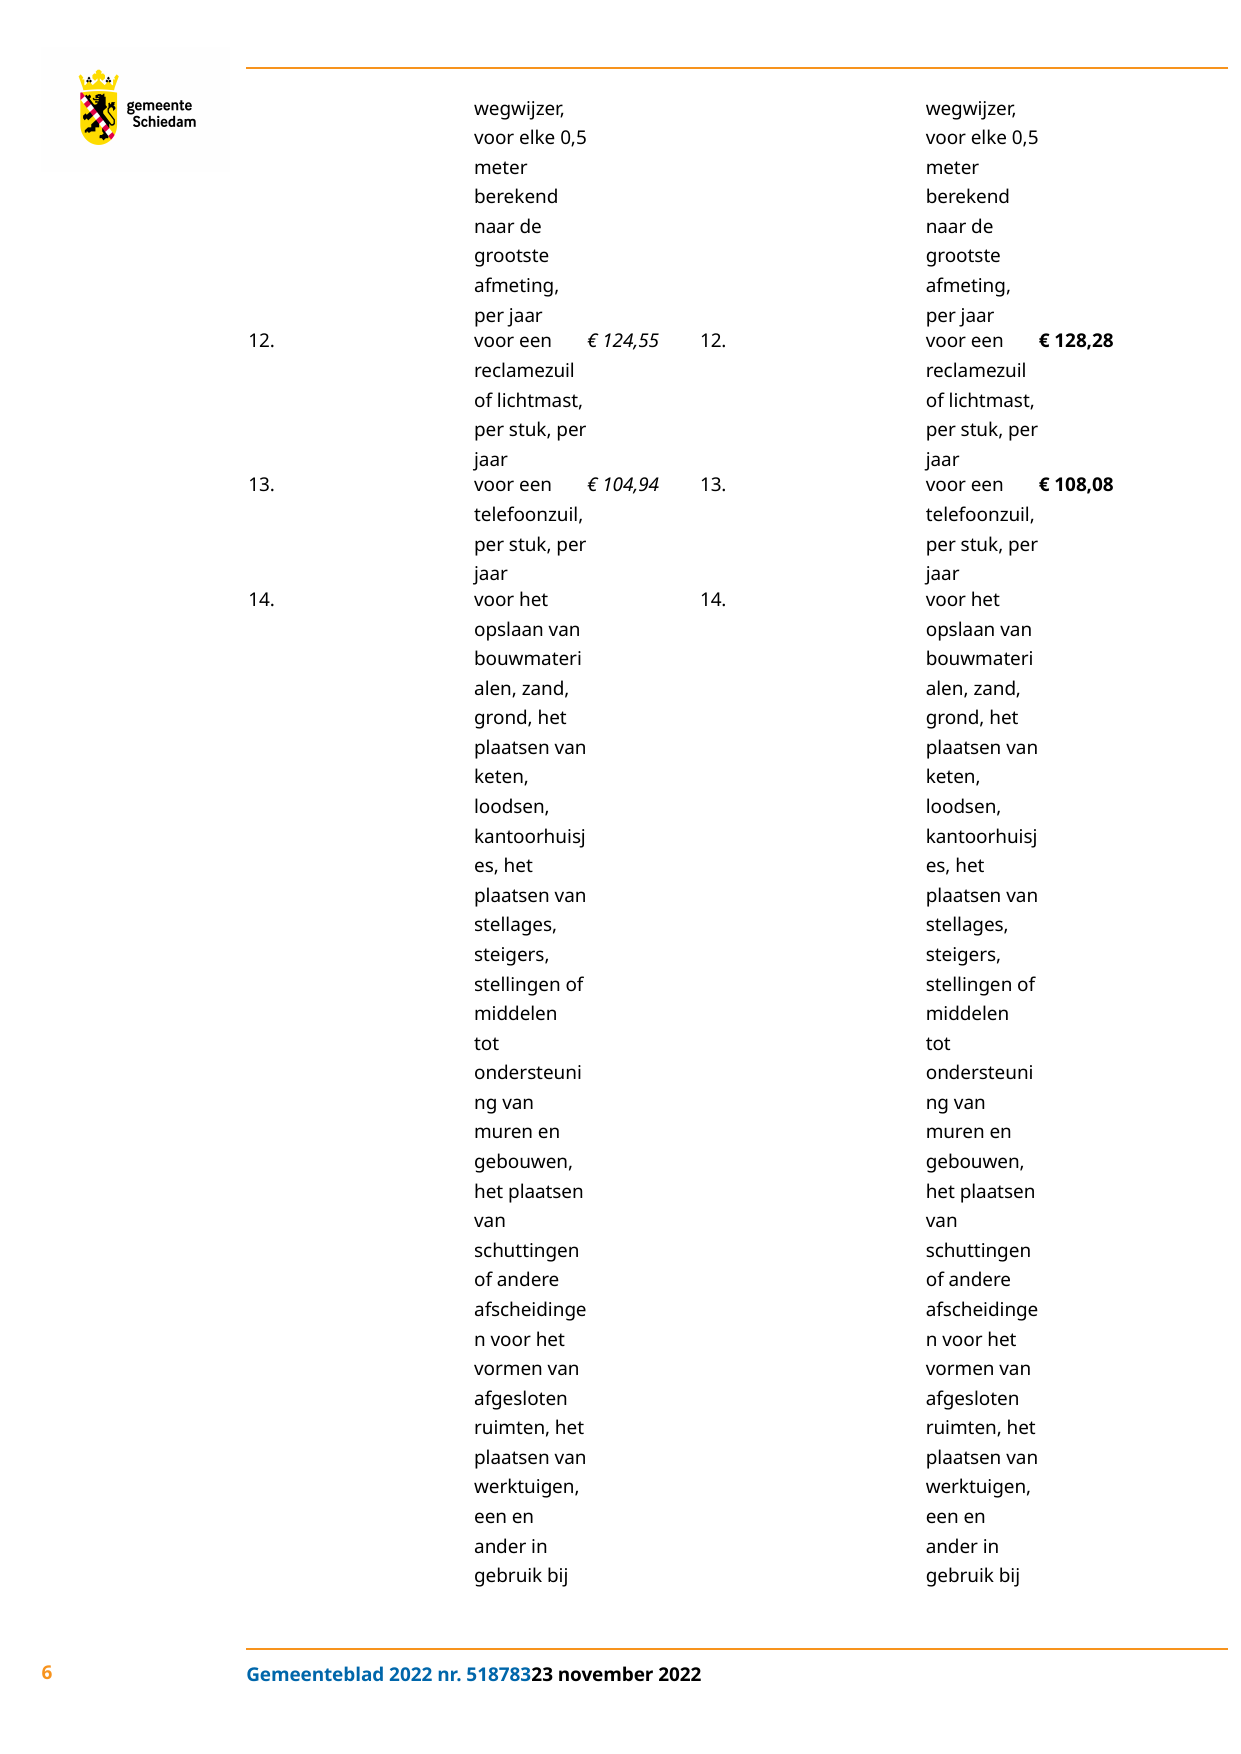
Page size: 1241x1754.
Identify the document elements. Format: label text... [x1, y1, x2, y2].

table_cell 13. [248, 472, 361, 586]
table_cell [1039, 586, 1152, 1588]
table_cell voor een telefoonzuil, per stuk, per jaar [474, 472, 587, 586]
table_cell 12. [700, 328, 813, 472]
table_cell [813, 586, 926, 1588]
table_cell [361, 472, 474, 586]
table_cell € 104,94 [587, 472, 700, 586]
table_cell [361, 328, 474, 472]
table_cell 12. [248, 328, 361, 472]
picture [41, 47, 231, 172]
table_cell € 124,55 [587, 328, 700, 472]
table_cell voor een reclamezuil of lichtmast, per stuk, per jaar [474, 328, 587, 472]
table_cell voor het opslaan van bouwmaterialen, zand, grond, het plaatsen van keten, loodsen, kantoorhuisjes, het plaatsen van stellages, steigers, stellingen of middelen tot ondersteuning van muren en gebouwen, het plaatsen van schuttingen of andere afscheidingen voor het vormen van afgesloten ruimten, het plaatsen van werktuigen, een en ander in gebruik bij [474, 586, 587, 1588]
table_cell voor het opslaan van bouwmaterialen, zand, grond, het plaatsen van keten, loodsen, kantoorhuisjes, het plaatsen van stellages, steigers, stellingen of middelen tot ondersteuning van muren en gebouwen, het plaatsen van schuttingen of andere afscheidingen voor het vormen van afgesloten ruimten, het plaatsen van werktuigen, een en ander in gebruik bij [926, 586, 1038, 1588]
table_cell [700, 95, 813, 328]
table_cell [587, 586, 700, 1588]
table_cell wegwijzer, voor elke 0,5 meter berekend naar de grootste afmeting, per jaar [474, 95, 587, 328]
table_cell [813, 95, 926, 328]
table_cell [1039, 95, 1152, 328]
table_cell [587, 95, 700, 328]
table_cell [248, 95, 361, 328]
table_cell voor een telefoonzuil, per stuk, per jaar [926, 472, 1038, 586]
table_cell 14. [700, 586, 813, 1588]
table_cell wegwijzer, voor elke 0,5 meter berekend naar de grootste afmeting, per jaar [926, 95, 1038, 328]
table_cell [813, 328, 926, 472]
table_cell 14. [248, 586, 361, 1588]
table_cell 13. [700, 472, 813, 586]
table_cell [813, 472, 926, 586]
table_cell [361, 95, 474, 328]
table_cell € 108,08 [1039, 472, 1152, 586]
table_cell voor een reclamezuil of lichtmast, per stuk, per jaar [926, 328, 1038, 472]
table_cell € 128,28 [1039, 328, 1152, 472]
table_cell [361, 586, 474, 1588]
